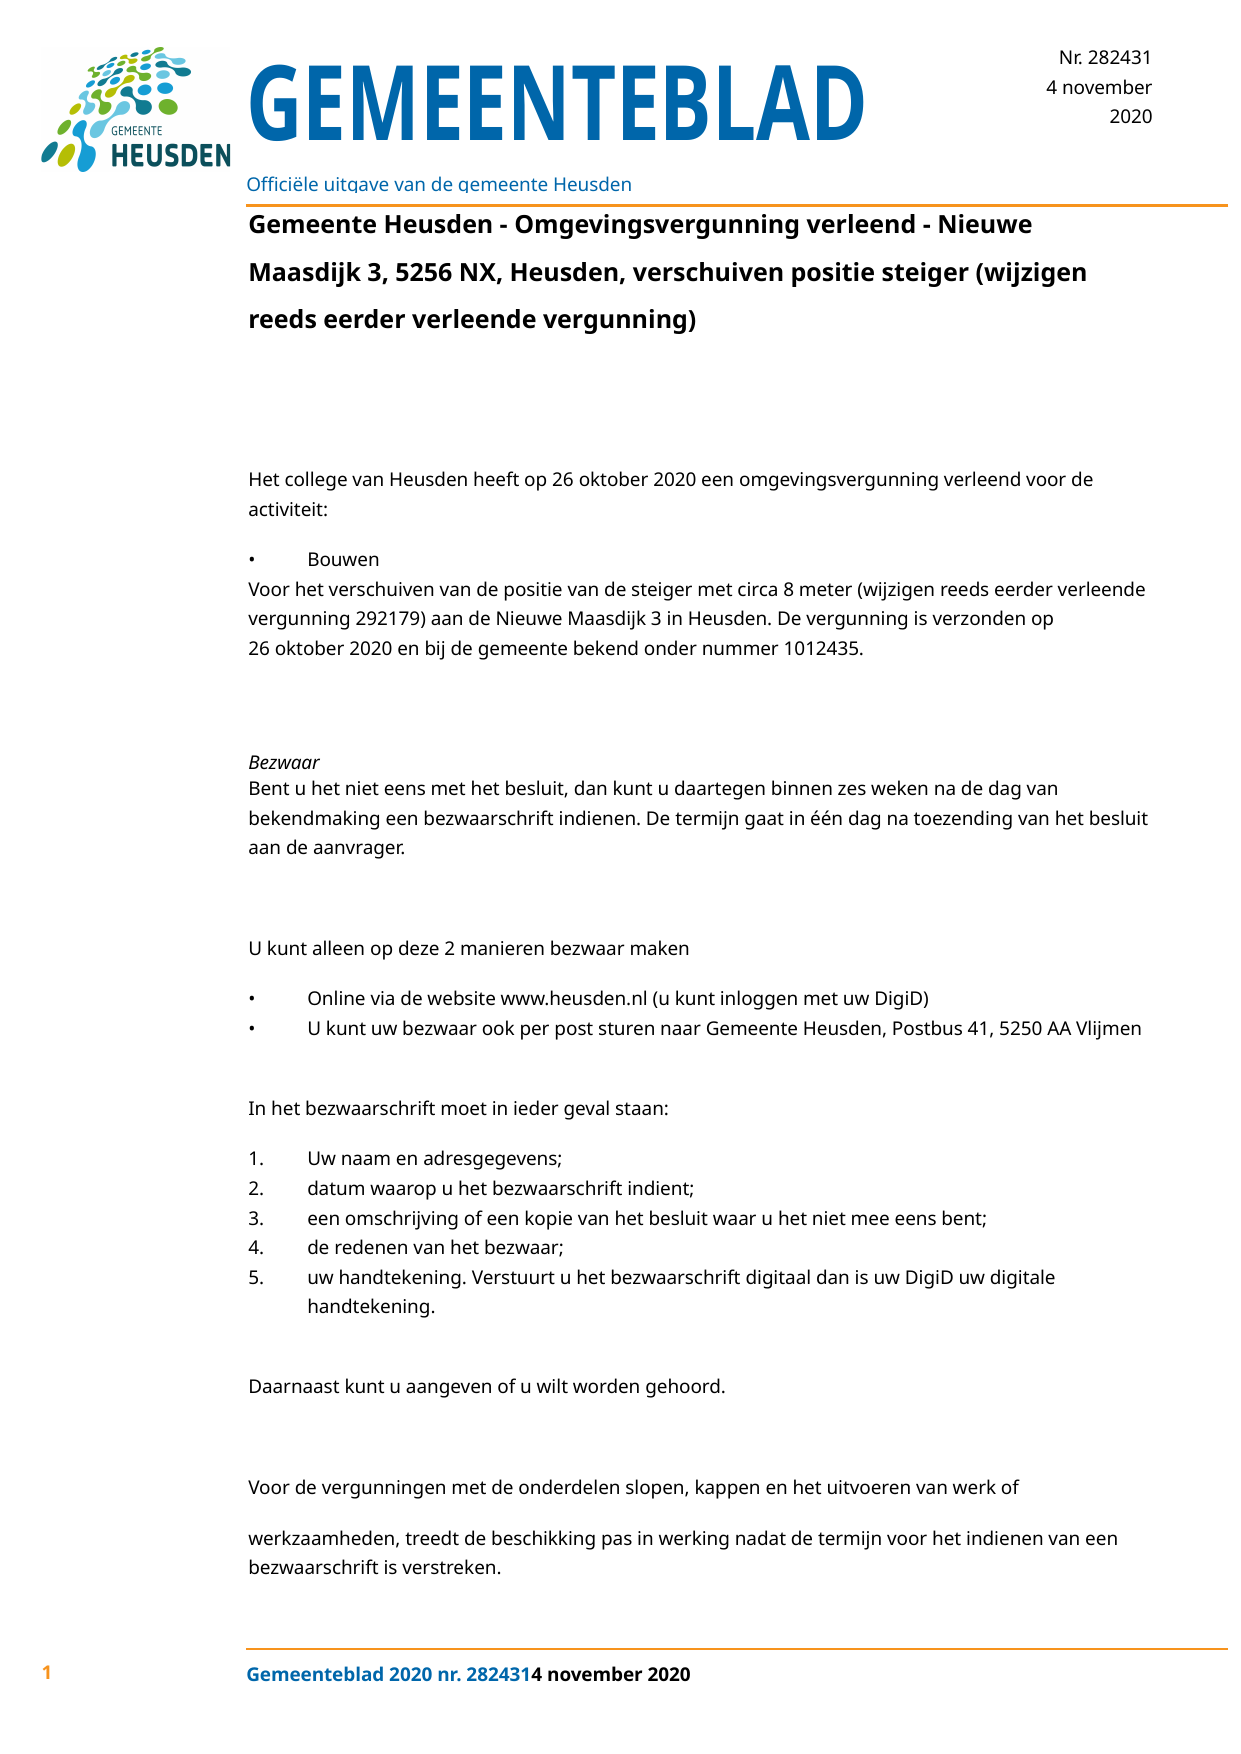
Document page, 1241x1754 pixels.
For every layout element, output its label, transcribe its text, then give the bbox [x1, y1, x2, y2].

list datum waarop u het bezwaarschrift indient; [248, 1175, 1152, 1201]
text U kunt alleen op deze 2 manieren bezwaar maken [248, 935, 1152, 961]
list uw handtekening. Verstuurt u het bezwaarschrift digitaal dan is uw DigiD uw digitale handtekening. [248, 1264, 1152, 1319]
text Voor het verschuiven van de positie van de steiger met circa 8 meter (wijzigen reeds eerder verleende vergunning 292179) aan de Nieuwe Maasdijk 3 in Heusden. De vergunning is verzonden op 26 oktober 2020 en bij de gemeente bekend onder nummer 1012435. [248, 576, 1152, 661]
list U kunt uw bezwaar ook per post sturen naar Gemeente Heusden, Postbus 41, 5250 AA Vlijmen [248, 1015, 1152, 1041]
text werkzaamheden, treedt de beschikking pas in werking nadat de termijn voor het indienen van een bezwaarschrift is verstreken. [248, 1525, 1152, 1580]
text Voor de vergunningen met de onderdelen slopen, kappen en het uitvoeren van werk of [248, 1474, 1152, 1500]
text Daarnaast kunt u aangeven of u wilt worden gehoord. [248, 1373, 1152, 1399]
list Online via de website www.heusden.nl (u kunt inloggen met uw DigiD) [248, 986, 1152, 1011]
list Uw naam en adresgegevens; [248, 1146, 1152, 1171]
picture [41, 47, 231, 172]
text Het college van Heusden heeft op 26 oktober 2020 een omgevingsvergunning verleend voor de activiteit: [248, 466, 1152, 522]
text Bent u het niet eens met het besluit, dan kunt u daartegen binnen zes weken na de dag van bekendmaking een bezwaarschrift indienen. De termijn gaat in één dag na toezending van het besluit aan de aanvrager. [248, 775, 1152, 860]
text Bezwaar [248, 749, 1152, 775]
list de redenen van het bezwaar; [248, 1234, 1152, 1260]
list Bouwen [248, 546, 1152, 572]
text Gemeente Heusden - Omgevingsvergunning verleend - Nieuwe Maasdijk 3, 5256 NX, Heusden, verschuiven positie steiger (wijzigen reeds eerder verleende vergunning) [248, 207, 1152, 336]
text In het bezwaarschrift moet in ieder geval staan: [248, 1095, 1152, 1121]
list een omschrijving of een kopie van het besluit waar u het niet mee eens bent; [248, 1205, 1152, 1231]
